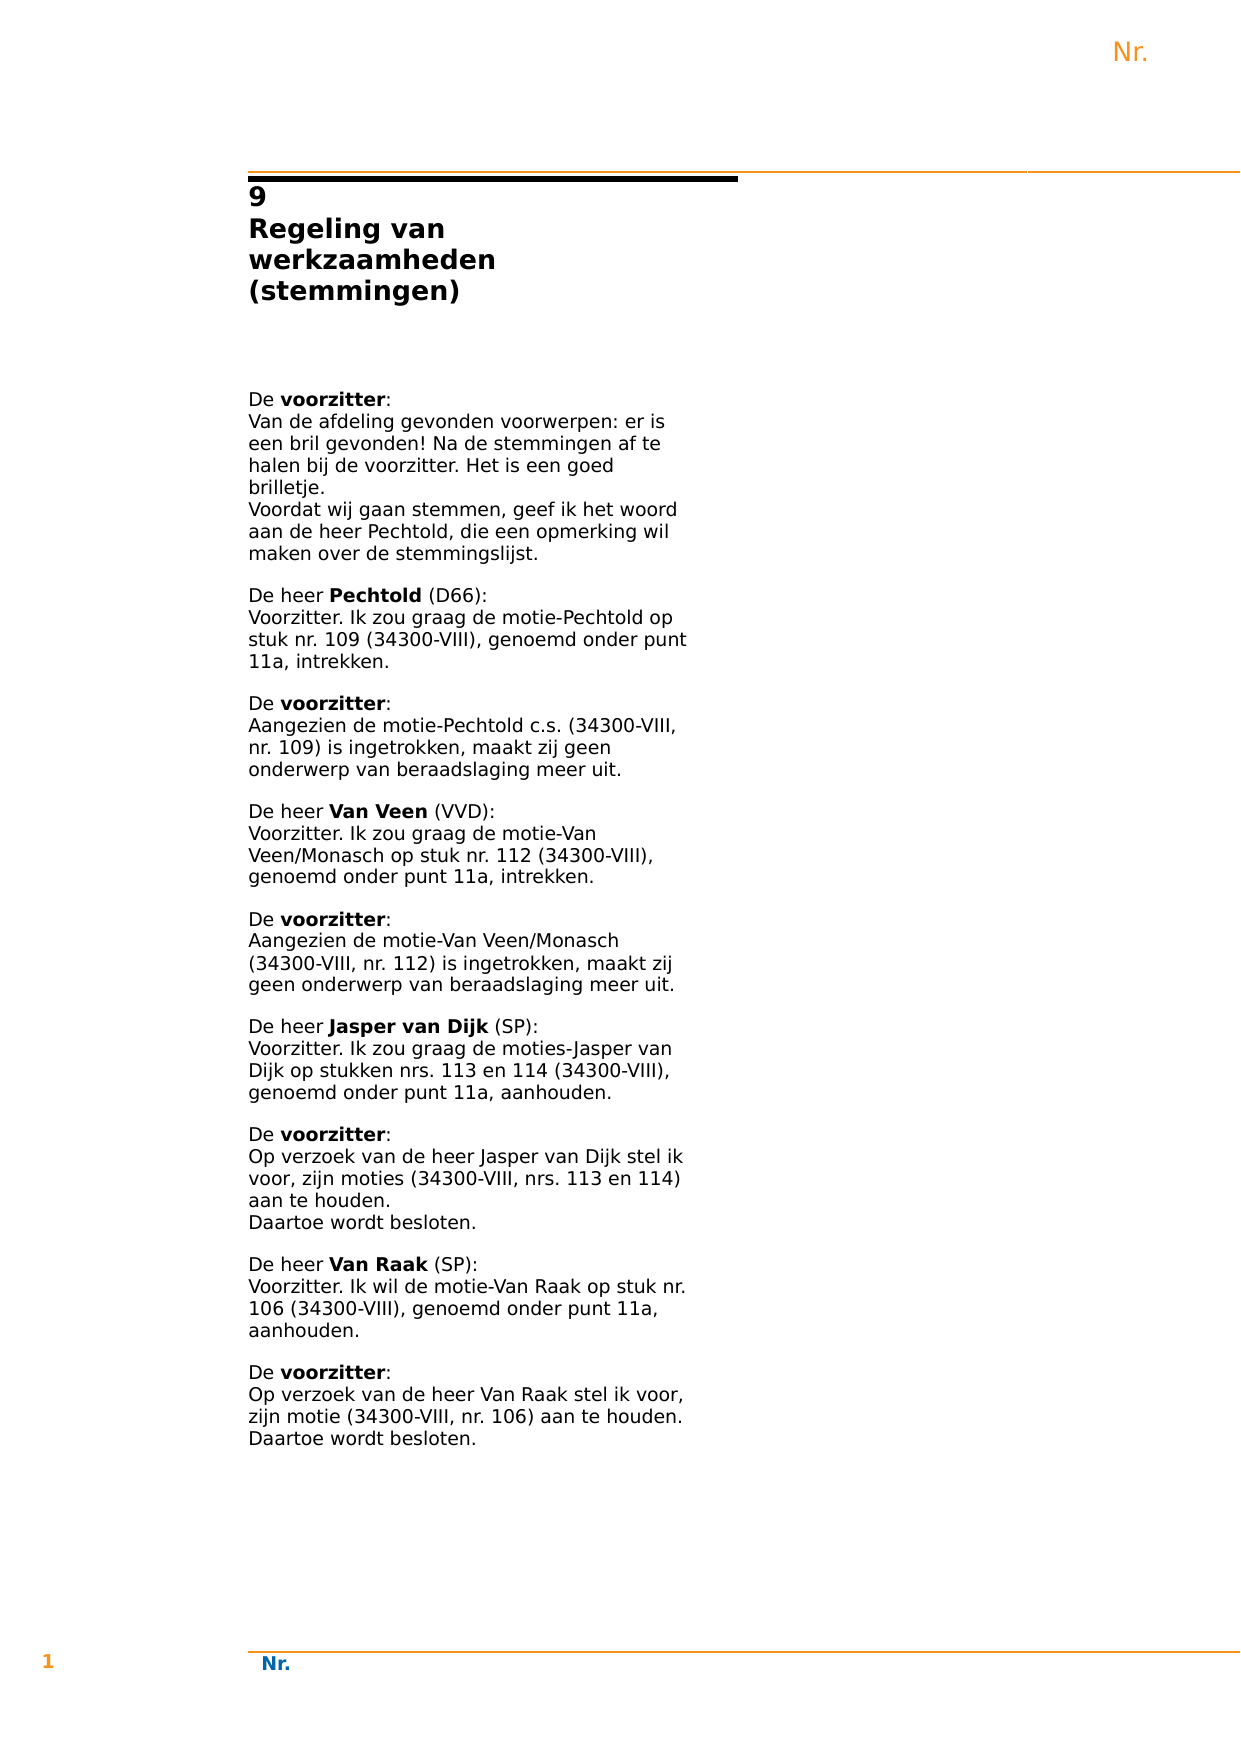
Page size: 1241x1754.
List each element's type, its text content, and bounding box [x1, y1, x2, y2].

text De voorzitter: [248, 908, 691, 930]
text De heer Jasper van Dijk (SP): [248, 1016, 691, 1038]
text Daartoe wordt besloten. [248, 1428, 691, 1450]
text De heer Van Raak (SP): [248, 1254, 691, 1276]
text Aangezien de motie-Van Veen/Monasch (34300-VIII, nr. 112) is ingetrokken, maakt zij geen onderwerp van beraadslaging meer uit. [248, 930, 691, 996]
text Voorzitter. Ik zou graag de motie-Van Veen/Monasch op stuk nr. 112 (34300-VIII), genoemd onder punt 11a, intrekken. [248, 822, 691, 888]
text Op verzoek van de heer Van Raak stel ik voor, zijn motie (34300-VIII, nr. 106) aan te houden. [248, 1384, 691, 1428]
text Aangezien de motie-Pechtold c.s. (34300-VIII, nr. 109) is ingetrokken, maakt zij geen onderwerp van beraadslaging meer uit. [248, 714, 691, 781]
text Voorzitter. Ik zou graag de motie-Pechtold op stuk nr. 109 (34300-VIII), genoemd onder punt 11a, intrekken. [248, 607, 691, 673]
text De heer Pechtold (D66): [248, 585, 691, 607]
text De voorzitter: [248, 1362, 691, 1384]
text De voorzitter: [248, 1124, 691, 1146]
text Voorzitter. Ik zou graag de moties-Jasper van Dijk op stukken nrs. 113 en 114 (34300-VIII), genoemd onder punt 11a, aanhouden. [248, 1038, 691, 1104]
text Van de afdeling gevonden voorwerpen: er is een bril gevonden! Na de stemmingen af te halen bij de voorzitter. Het is een goed brilletje. [248, 411, 691, 499]
text De voorzitter: [248, 389, 691, 411]
text De heer Van Veen (VVD): [248, 801, 691, 822]
text Op verzoek van de heer Jasper van Dijk stel ik voor, zijn moties (34300-VIII, nrs. 113 en 114) aan te houden. [248, 1146, 691, 1212]
text Daartoe wordt besloten. [248, 1212, 691, 1234]
title 9 Regeling van werkzaamheden (stemmingen) [248, 182, 691, 307]
text Voorzitter. Ik wil de motie-Van Raak op stuk nr. 106 (34300-VIII), genoemd onder punt 11a, aanhouden. [248, 1276, 691, 1342]
text De voorzitter: [248, 693, 691, 714]
text Voordat wij gaan stemmen, geef ik het woord aan de heer Pechtold, die een opmerking wil maken over de stemmingslijst. [248, 499, 691, 565]
